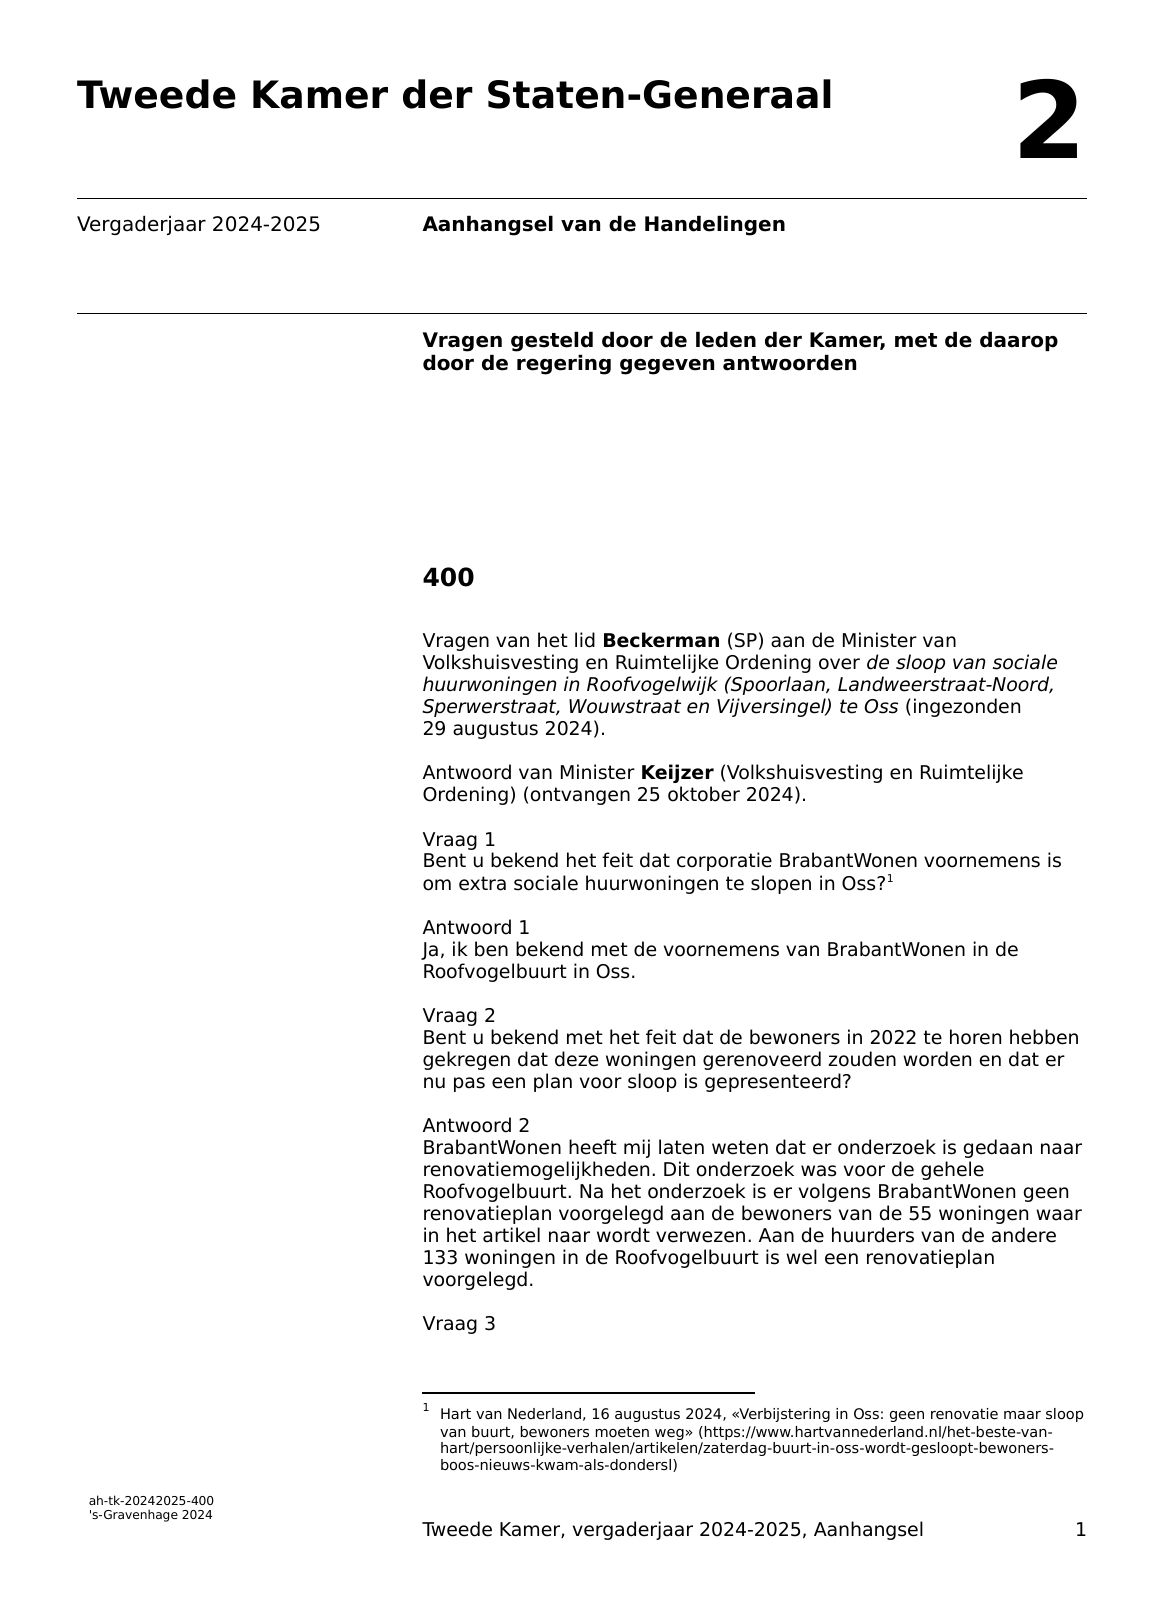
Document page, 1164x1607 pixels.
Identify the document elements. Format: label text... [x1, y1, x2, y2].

table_cell Aanhangsel van de Handelingen [422, 199, 1087, 313]
table_cell [77, 314, 422, 375]
table_header 2 [886, 59, 1087, 198]
text 's-Gravenhage 2024 [88, 1508, 323, 1522]
text BrabantWonen heeft mij laten weten dat er onderzoek is gedaan naar renovatiemogelijkheden. Dit onderzoek was voor de gehele Roofvogelbuurt. Na het onderzoek is er volgens BrabantWonen geen renovatieplan voorgelegd aan de bewoners van de 55 woningen waar in het artikel naar wordt verwezen. Aan de huurders van de andere 133 woningen in de Roofvogelbuurt is wel een renovatieplan voorgelegd. [422, 1137, 1087, 1291]
text Vragen van het lid Beckerman (SP) aan de Minister van Volkshuisvesting en Ruimtelijke Ordening over de sloop van sociale huurwoningen in Roofvogelwijk (Spoorlaan, Landweerstraat-Noord, Sperwerstraat, Wouwstraat en Vijversingel) te Oss (ingezonden 29 augustus 2024). [422, 630, 1087, 740]
text Vraag 1 [422, 828, 1087, 850]
text Hart van Nederland, 16 augustus 2024, «Verbijstering in Oss: geen renovatie maar sloop van buurt, bewoners moeten weg» (https://www.hartvannederland.nl/het-beste-van-hart/persoonlijke-verhalen/artikelen/zaterdag-buurt-in-oss-wordt-gesloopt-bewoners-boos-nieuws-kwam-als-dondersl) [422, 1402, 1087, 1474]
text Vraag 3 [422, 1313, 1087, 1335]
text Bent u bekend het feit dat corporatie BrabantWonen voornemens is om extra sociale huurwoningen te slopen in Oss? [422, 850, 1087, 894]
text Vraag 2 [422, 1005, 1087, 1027]
table_cell Vergaderjaar 2024-2025 [77, 199, 422, 313]
text Antwoord van Minister Keijzer (Volkshuisvesting en Ruimtelijke Ordening) (ontvangen 25 oktober 2024). [422, 762, 1087, 806]
text 400 [422, 563, 1087, 592]
table_cell Vragen gesteld door de leden der Kamer, met de daarop door de regering gegeven antwoorden [422, 314, 1087, 375]
text ah-tk-20242025-400 [88, 1494, 323, 1508]
table_header Tweede Kamer der Staten-Generaal [77, 59, 886, 198]
text Antwoord 1 [422, 917, 1087, 938]
text Antwoord 2 [422, 1115, 1087, 1137]
text Bent u bekend met het feit dat de bewoners in 2022 te horen hebben gekregen dat deze woningen gerenoveerd zouden worden en dat er nu pas een plan voor sloop is gepresenteerd? [422, 1027, 1087, 1093]
text Ja, ik ben bekend met de voornemens van BrabantWonen in de Roofvogelbuurt in Oss. [422, 938, 1087, 982]
